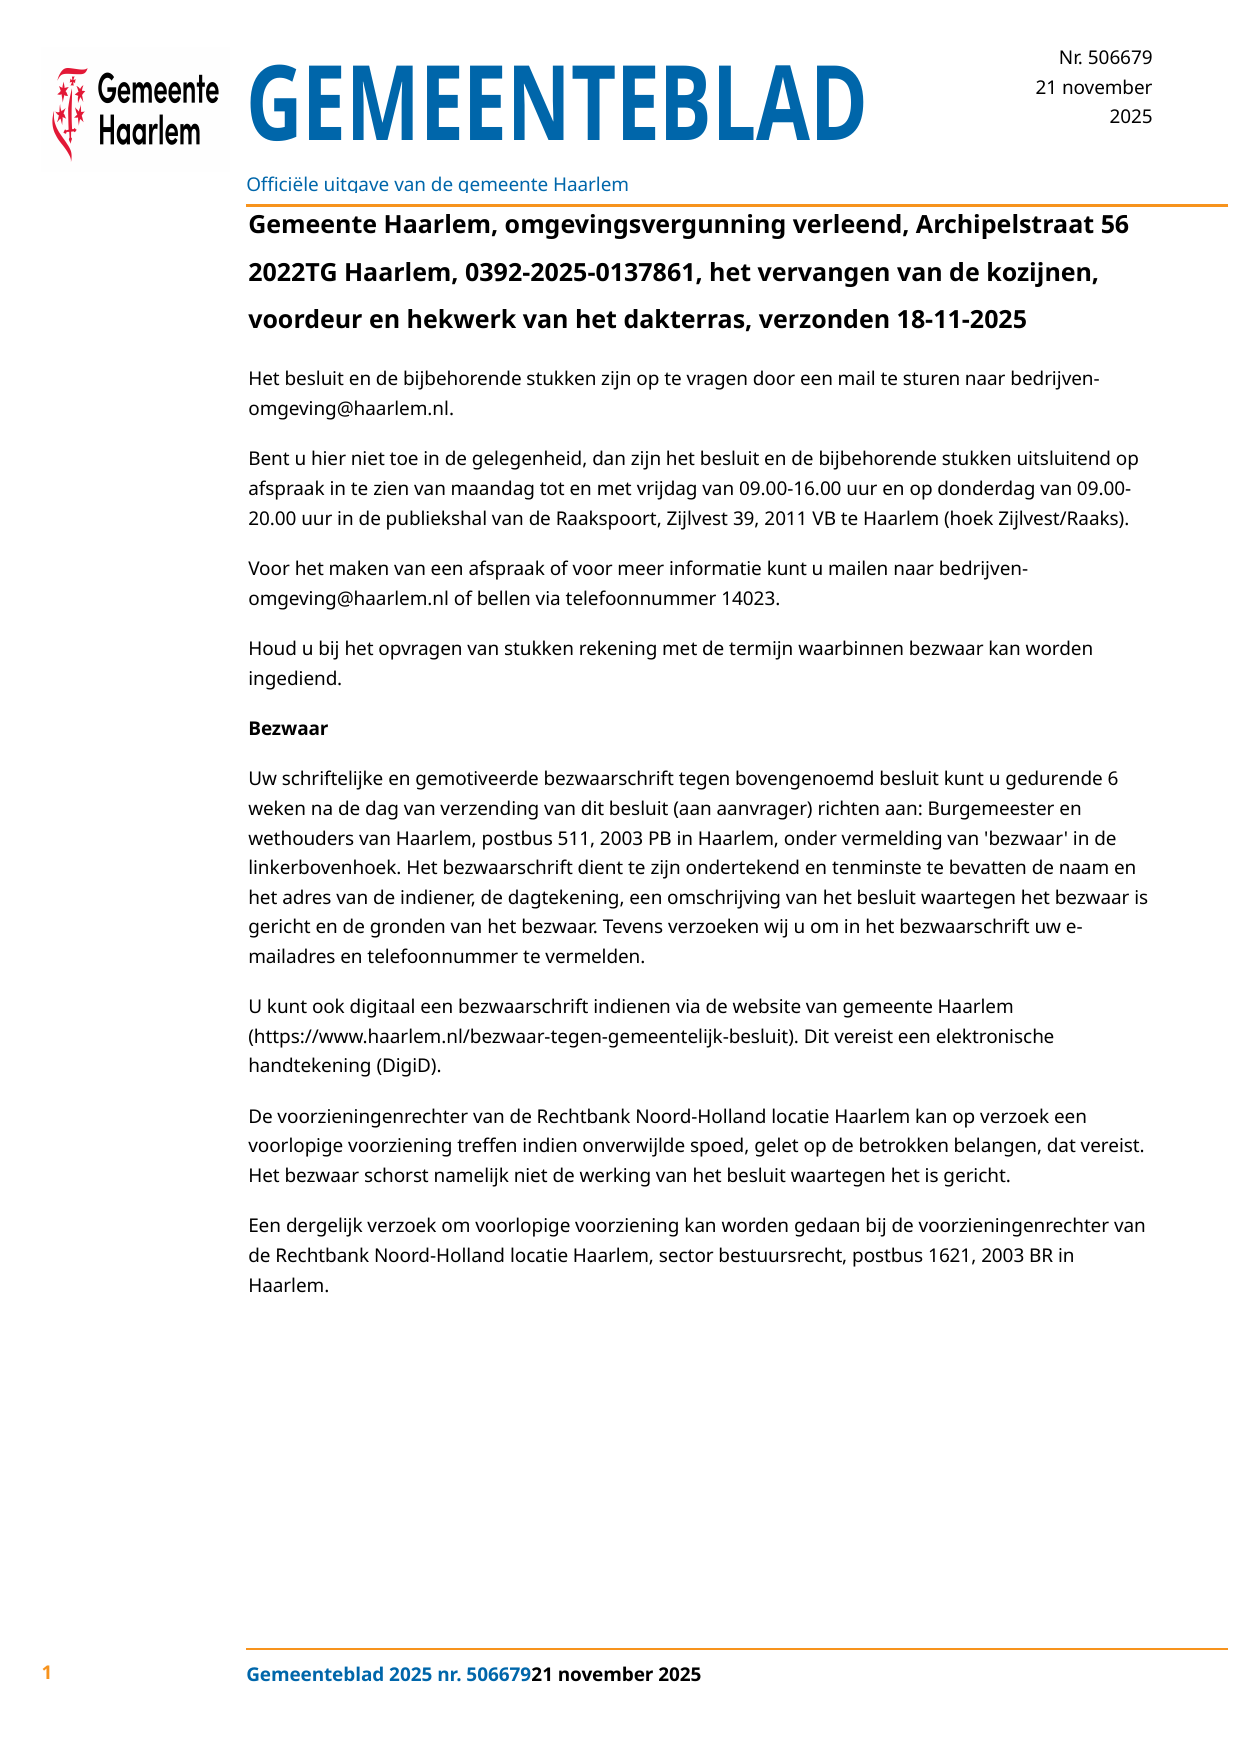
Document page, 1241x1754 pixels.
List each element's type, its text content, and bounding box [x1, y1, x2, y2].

text De voorzieningenrechter van de Rechtbank Noord-Holland locatie Haarlem kan op verzoek een voorlopige voorziening treffen indien onverwijlde spoed, gelet op de betrokken belangen, dat vereist. Het bezwaar schorst namelijk niet de werking van het besluit waartegen het is gericht. [248, 1103, 1152, 1188]
text Bezwaar [248, 715, 1152, 741]
text Een dergelijk verzoek om voorlopige voorziening kan worden gedaan bij de voorzieningenrechter van de Rechtbank Noord-Holland locatie Haarlem, sector bestuursrecht, postbus 1621, 2003 BR in Haarlem. [248, 1213, 1152, 1297]
text U kunt ook digitaal een bezwaarschrift indienen via de website van gemeente Haarlem (https://www.haarlem.nl/bezwaar-tegen-gemeentelijk-besluit). Dit vereist een elektronische handtekening (DigiD). [248, 993, 1152, 1078]
text Gemeente Haarlem, omgevingsvergunning verleend, Archipelstraat 56 2022TG Haarlem, 0392-2025-0137861, het vervangen van de kozijnen, voordeur en hekwerk van het dakterras, verzonden 18-11-2025 [248, 207, 1152, 336]
text Houd u bij het opvragen van stukken rekening met de termijn waarbinnen bezwaar kan worden ingediend. [248, 635, 1152, 690]
text Voor het maken van een afspraak of voor meer informatie kunt u mailen naar bedrijven-omgeving@haarlem.nl of bellen via telefoonnummer 14023. [248, 555, 1152, 610]
text Bent u hier niet toe in de gelegenheid, dan zijn het besluit en de bijbehorende stukken uitsluitend op afspraak in te zien van maandag tot en met vrijdag van 09.00-16.00 uur en op donderdag van 09.00-20.00 uur in de publiekshal van de Raakspoort, Zijlvest 39, 2011 VB te Haarlem (hoek Zijlvest/Raaks). [248, 446, 1152, 530]
text Uw schriftelijke en gemotiveerde bezwaarschrift tegen bovengenoemd besluit kunt u gedurende 6 weken na de dag van verzending van dit besluit (aan aanvrager) richten aan: Burgemeester en wethouders van Haarlem, postbus 511, 2003 PB in Haarlem, onder vermelding van 'bezwaar' in de linkerbovenhoek. Het bezwaarschrift dient te zijn ondertekend en tenminste te bevatten de naam en het adres van de indiener, de dagtekening, een omschrijving van het besluit waartegen het bezwaar is gericht en de gronden van het bezwaar. Tevens verzoeken wij u om in het bezwaarschrift uw e-mailadres en telefoonnummer te vermelden. [248, 766, 1152, 969]
text Het besluit en de bijbehorende stukken zijn op te vragen door een mail te sturen naar bedrijven-omgeving@haarlem.nl. [248, 366, 1152, 421]
picture [41, 47, 231, 172]
